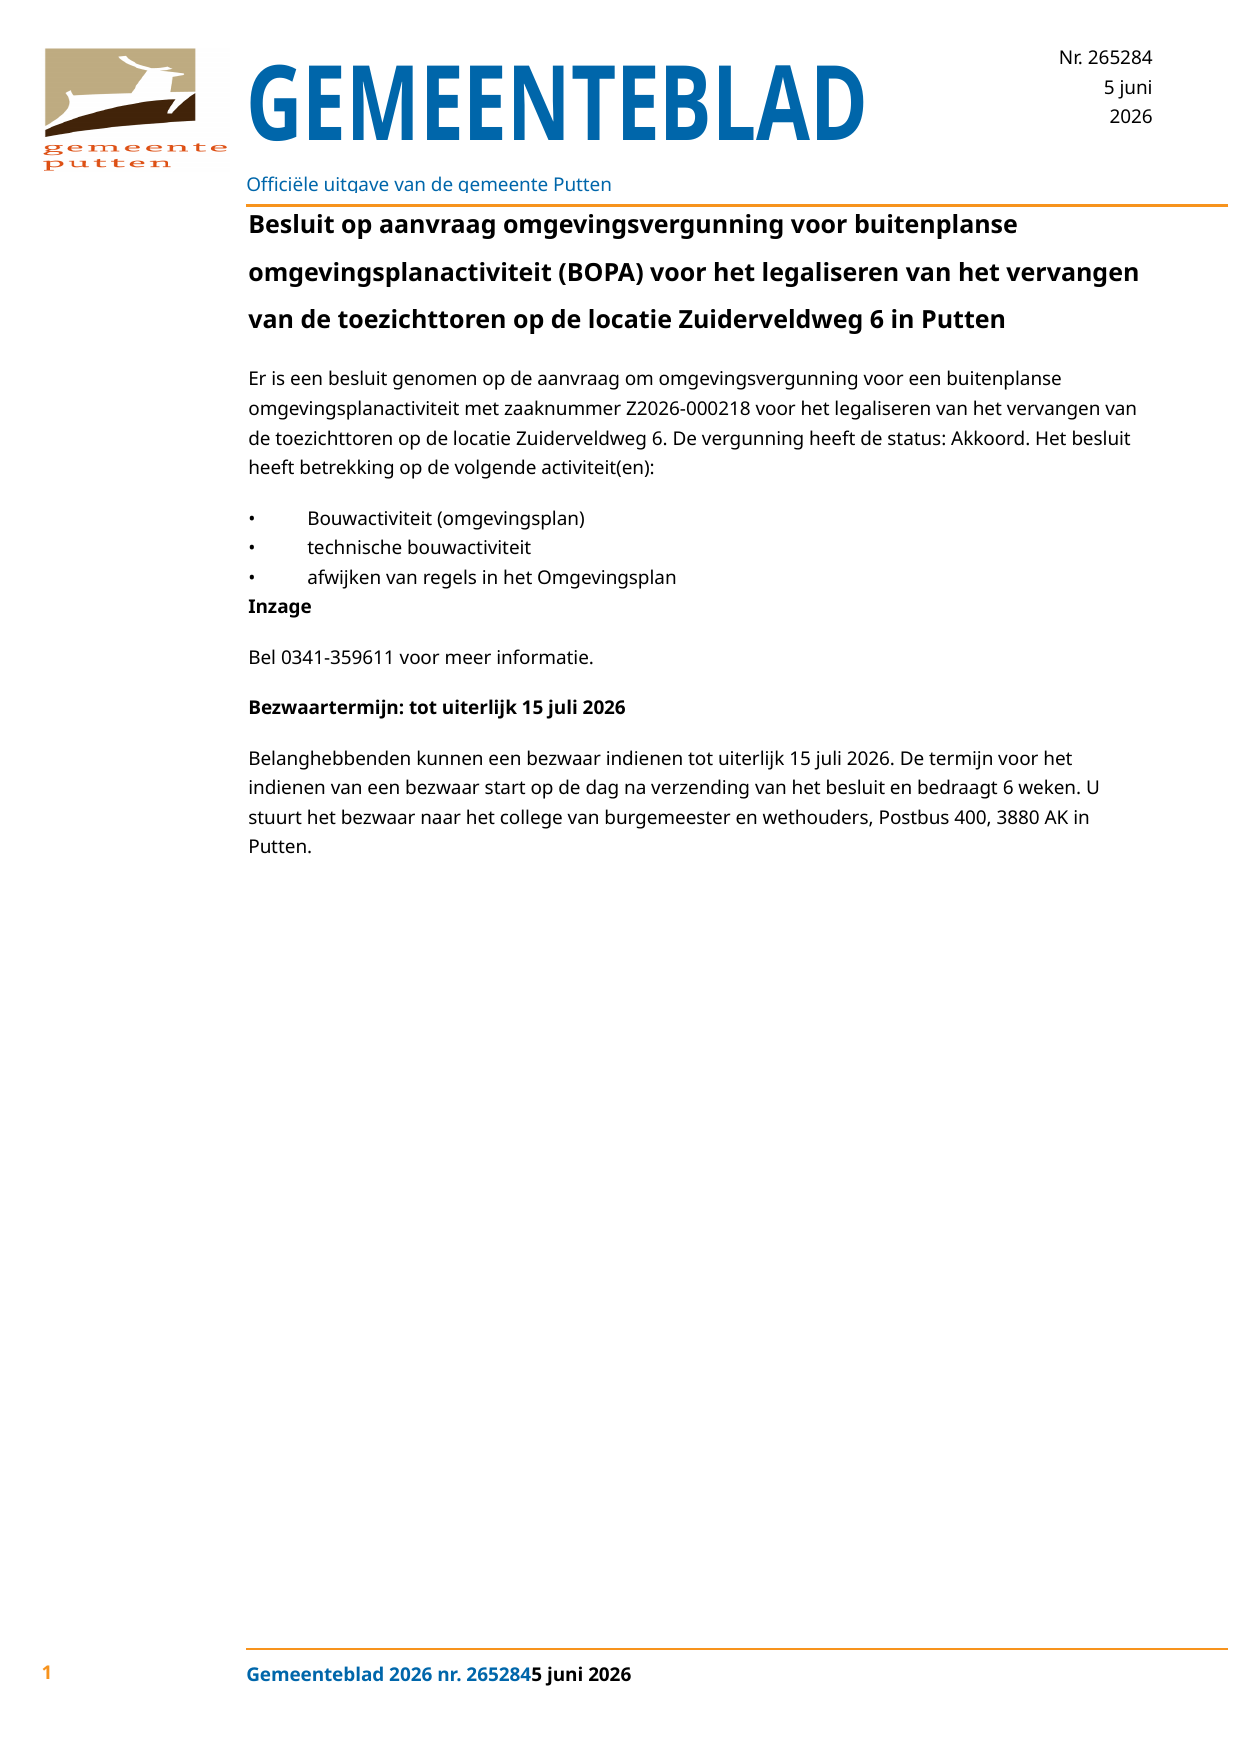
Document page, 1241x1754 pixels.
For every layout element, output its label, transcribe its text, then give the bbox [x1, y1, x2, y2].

text Belanghebbenden kunnen een bezwaar indienen tot uiterlijk 15 juli 2026. De termijn voor het indienen van een bezwaar start op de dag na verzending van het besluit en bedraagt 6 weken. U stuurt het bezwaar naar het college van burgemeester en wethouders, Postbus 400, 3880 AK in Putten. [248, 745, 1152, 859]
text Bel 0341-359611 voor meer informatie. [248, 644, 1152, 669]
list afwijken van regels in het Omgevingsplan [248, 564, 1152, 589]
list technische bouwactiviteit [248, 534, 1152, 560]
text Besluit op aanvraag omgevingsvergunning voor buitenplanse omgevingsplanactiviteit (BOPA) voor het legaliseren van het vervangen van de toezichttoren op de locatie Zuiderveldweg 6 in Putten [248, 207, 1152, 336]
picture [41, 47, 231, 172]
text Inzage [248, 593, 1152, 619]
text Er is een besluit genomen op de aanvraag om omgevingsvergunning voor een buitenplanse omgevingsplanactiviteit met zaaknummer Z2026-000218 voor het legaliseren van het vervangen van de toezichttoren op de locatie Zuiderveldweg 6. De vergunning heeft de status: Akkoord. Het besluit heeft betrekking op de volgende activiteit(en): [248, 366, 1152, 480]
text Bezwaartermijn: tot uiterlijk 15 juli 2026 [248, 694, 1152, 720]
list Bouwactiviteit (omgevingsplan) [248, 505, 1152, 530]
